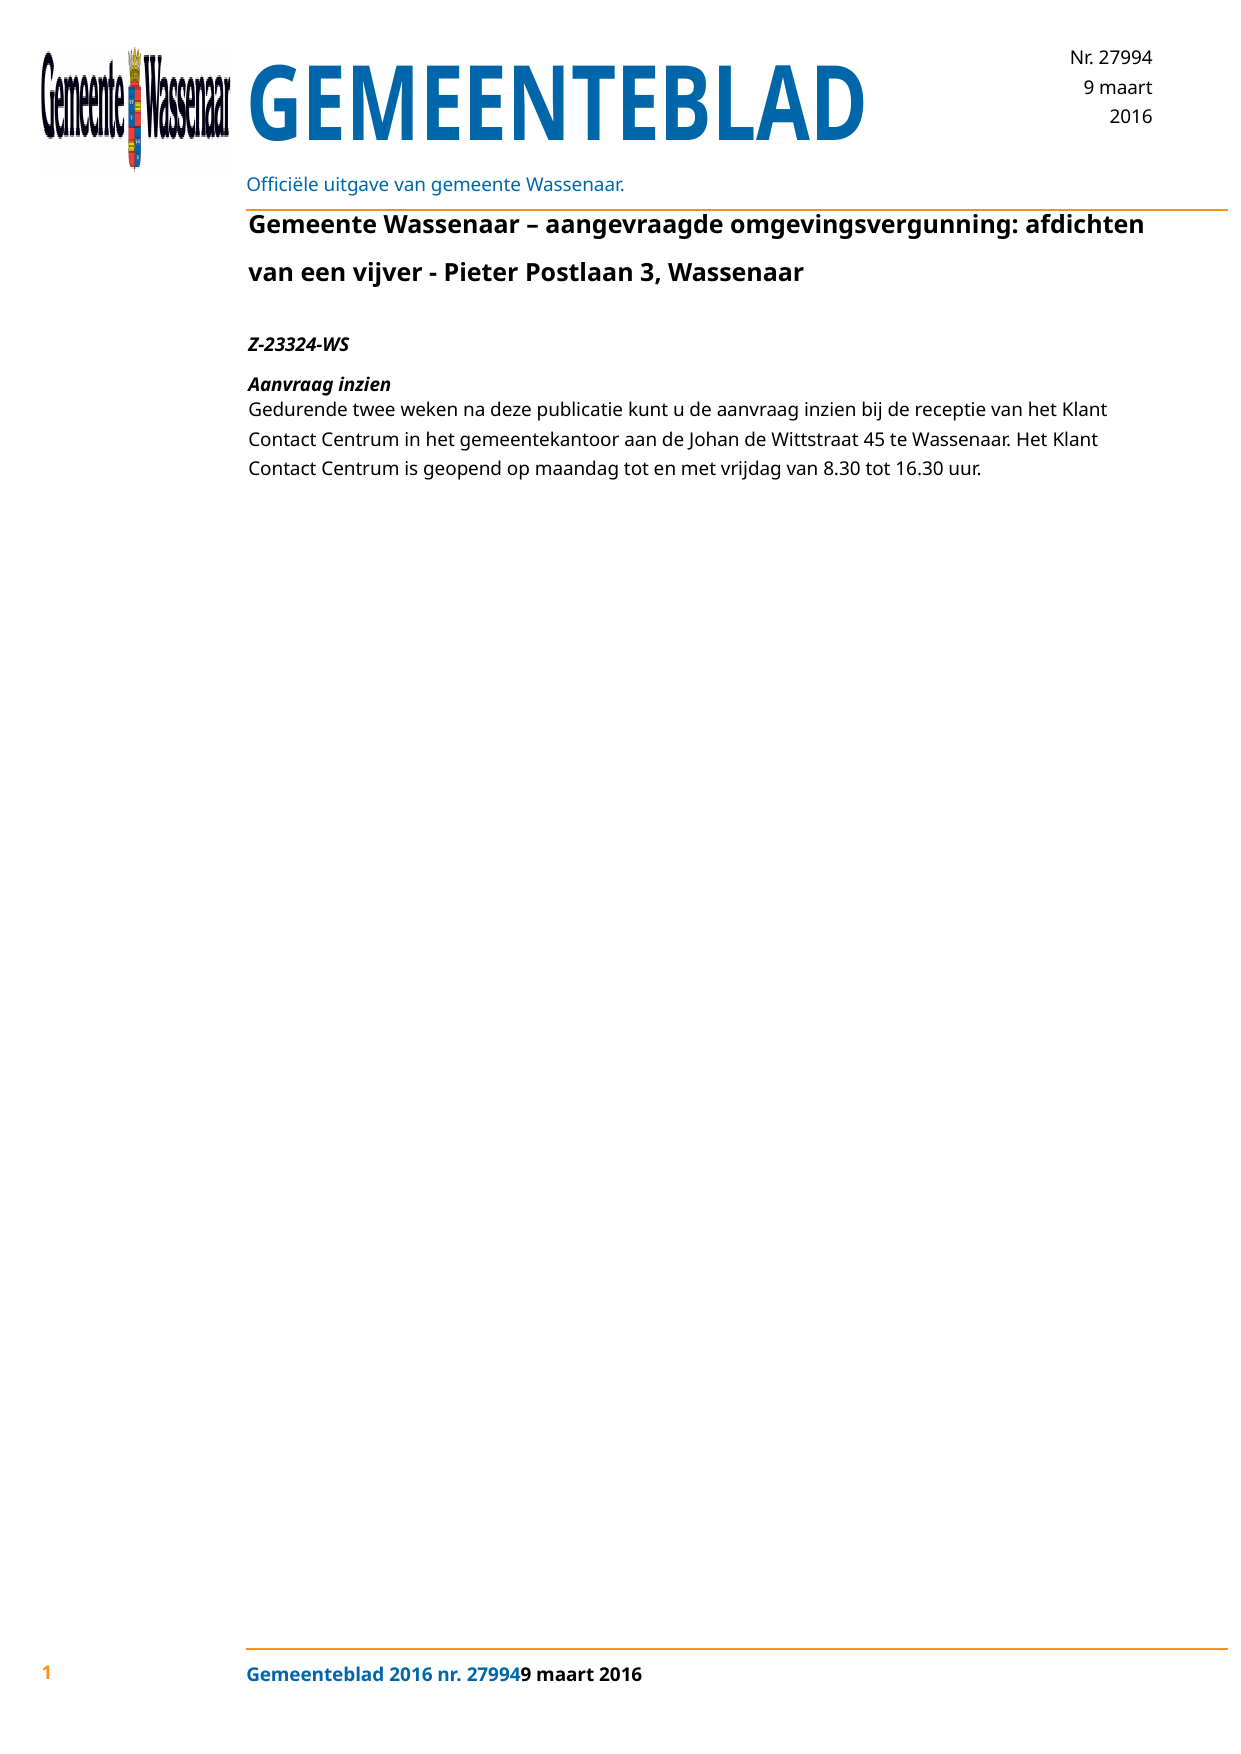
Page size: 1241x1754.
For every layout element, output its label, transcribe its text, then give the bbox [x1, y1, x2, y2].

text Aanvraag inzien [248, 371, 1152, 396]
text Gemeente Wassenaar – aangevraagde omgevingsvergunning: afdichten van een vijver - Pieter Postlaan 3, Wassenaar [248, 211, 1152, 288]
text Z-23324-WS [248, 331, 1152, 357]
text Gedurende twee weken na deze publicatie kunt u de aanvraag inzien bij de receptie van het Klant Contact Centrum in het gemeentekantoor aan de Johan de Wittstraat 45 te Wassenaar. Het Klant Contact Centrum is geopend op maandag tot en met vrijdag van 8.30 tot 16.30 uur. [248, 396, 1152, 481]
picture [41, 47, 231, 172]
